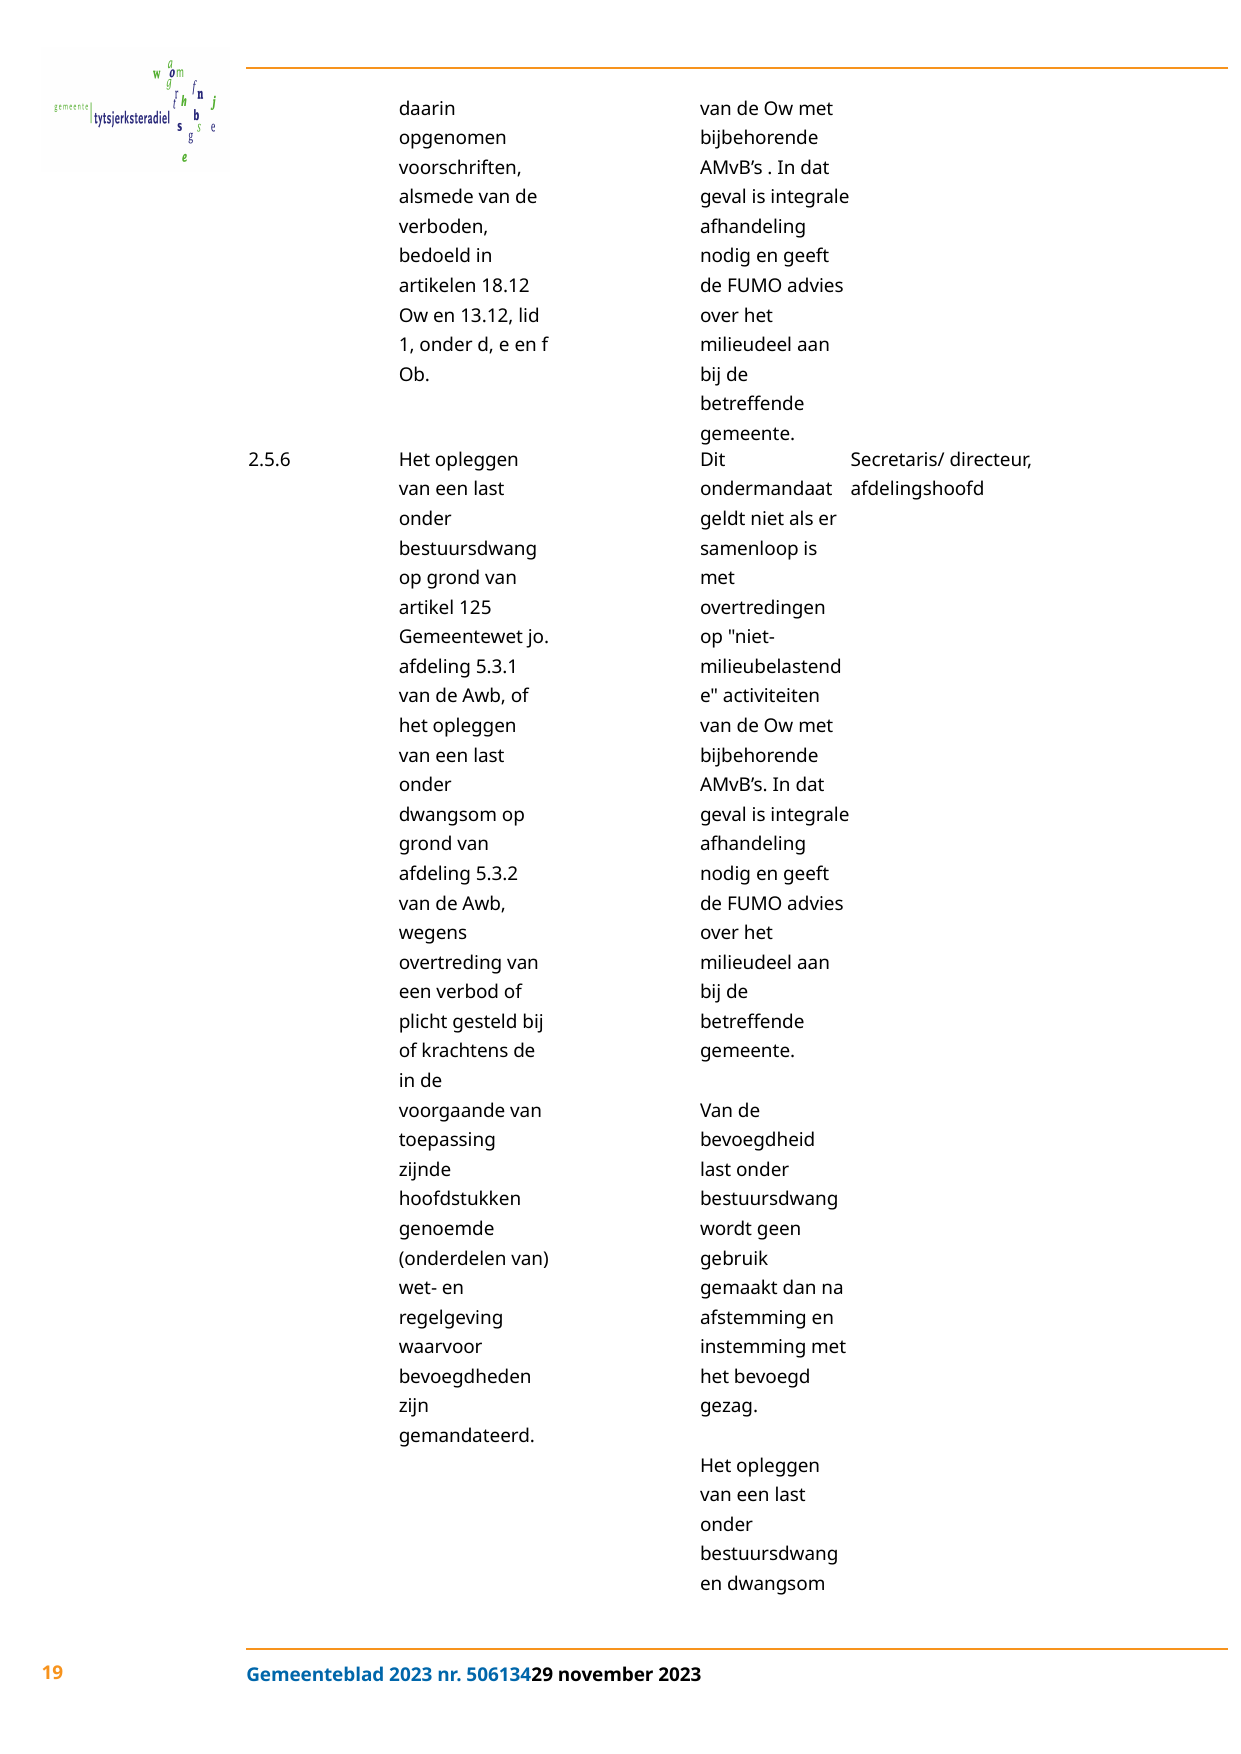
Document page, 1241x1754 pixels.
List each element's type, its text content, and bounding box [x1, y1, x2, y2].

table_cell daarin opgenomen voorschriften, alsmede van de verboden, bedoeld in artikelen 18.12 Ow en 13.12, lid 1, onder d, e en f Ob. [399, 95, 549, 446]
table_cell [850, 95, 1152, 446]
picture [41, 47, 231, 172]
table_cell Dit ondermandaat geldt niet als er samenloop is met overtredingen op "niet-milieubelastende" activiteiten van de Ow met bijbehorende AMvB’s. In dat geval is integrale afhandeling nodig en geeft de FUMO advies over het milieudeel aan bij de betreffende gemeente. Van de bevoegdheid last onder bestuursdwang wordt geen gebruik gemaakt dan na afstemming en instemming met het bevoegd gezag. Het opleggen van een last onder bestuursdwang en dwangsom [700, 446, 850, 1596]
table_cell 2.5.6 [248, 446, 398, 1596]
table_cell [549, 446, 700, 1596]
table_cell van de Ow met bijbehorende AMvB’s . In dat geval is integrale afhandeling nodig en geeft de FUMO advies over het milieudeel aan bij de betreffende gemeente. [700, 95, 850, 446]
table_cell [549, 95, 700, 446]
table_cell [248, 95, 398, 446]
table_cell Het opleggen van een last onder bestuursdwang op grond van artikel 125 Gemeentewet jo. afdeling 5.3.1 van de Awb, of het opleggen van een last onder dwangsom op grond van afdeling 5.3.2 van de Awb, wegens overtreding van een verbod of plicht gesteld bij of krachtens de in de voorgaande van toepassing zijnde hoofdstukken genoemde (onderdelen van) wet- en regelgeving waarvoor bevoegdheden zijn gemandateerd. [399, 446, 549, 1596]
table_cell Secretaris/ directeur, afdelingshoofd [850, 446, 1152, 1596]
